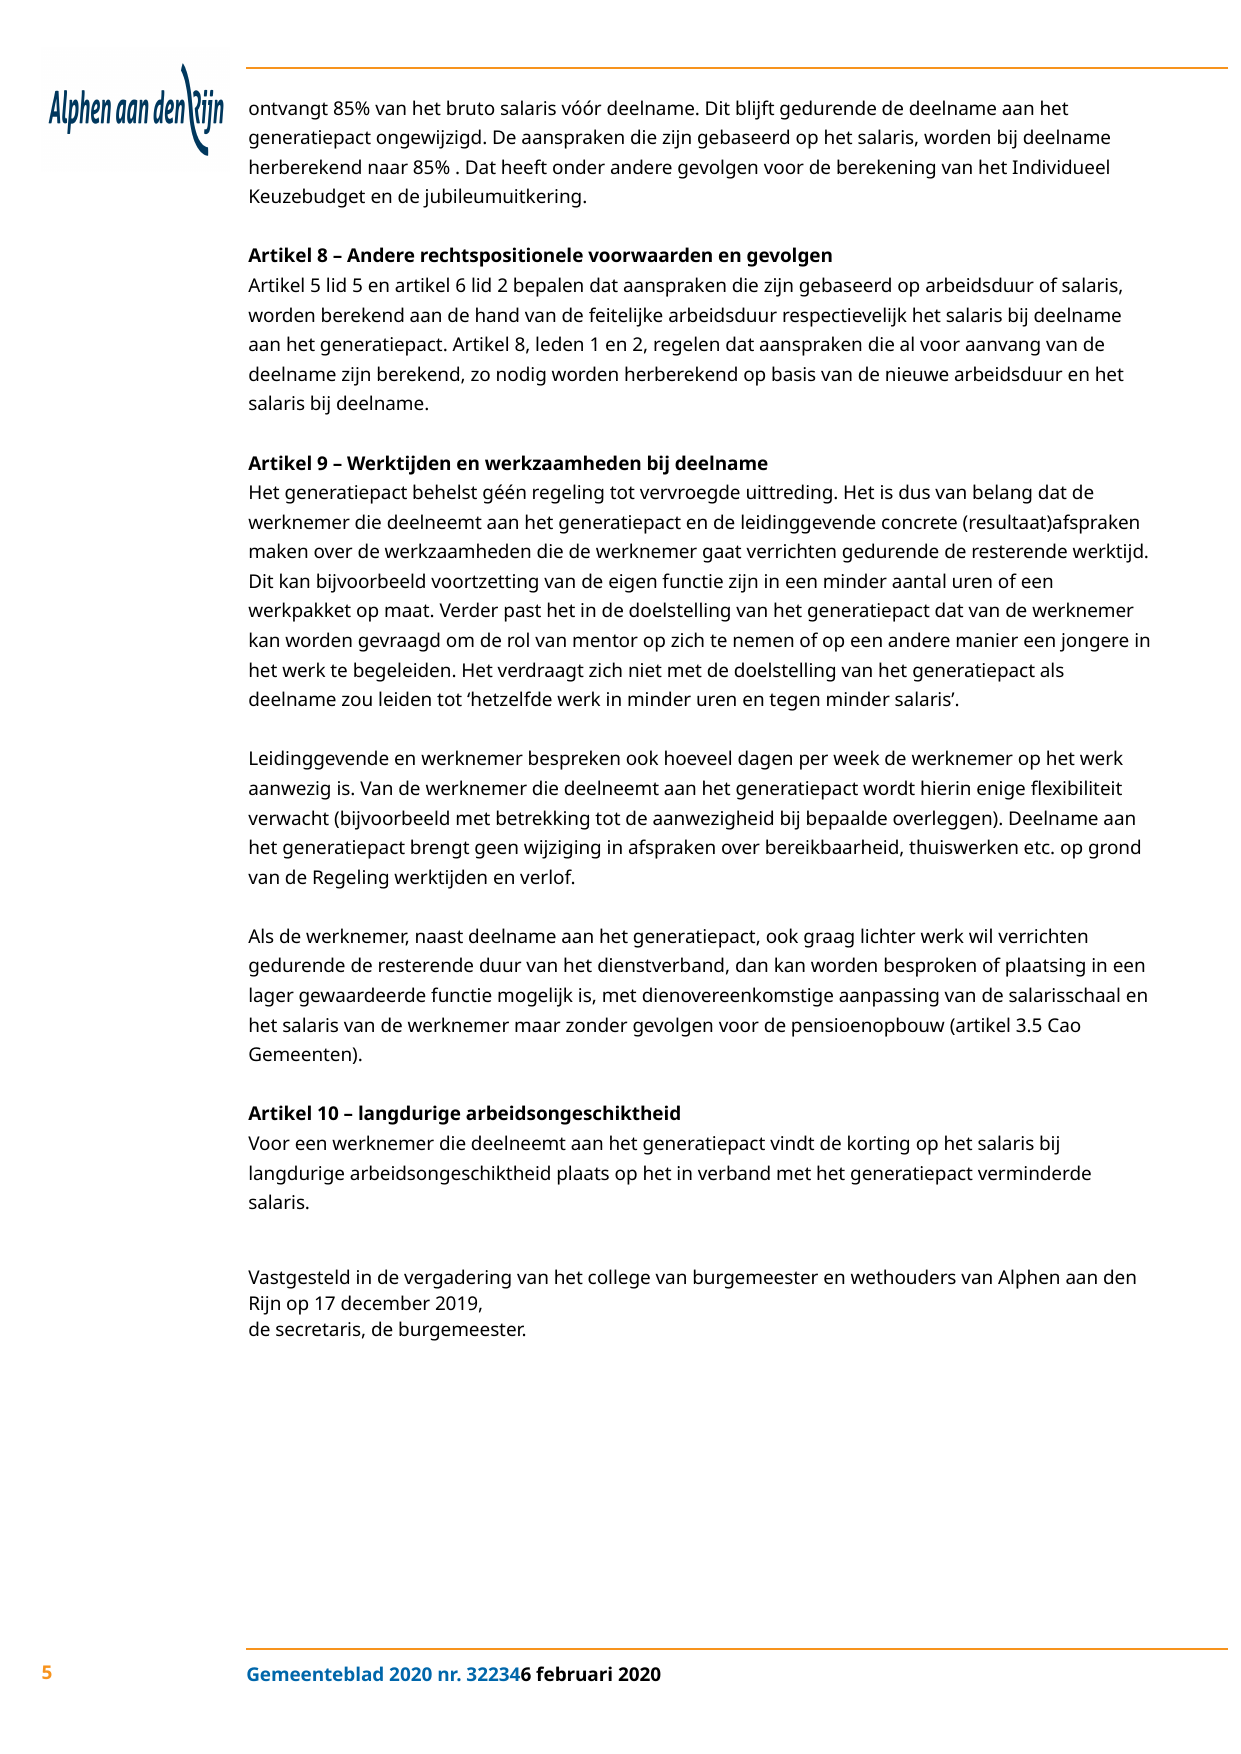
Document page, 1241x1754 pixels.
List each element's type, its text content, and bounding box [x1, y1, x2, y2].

text ontvangt 85% van het bruto salaris vóór deelname. Dit blijft gedurende de deelname aan het generatiepact ongewijzigd. De aanspraken die zijn gebaseerd op het salaris, worden bij deelname herberekend naar 85% . Dat heeft onder andere gevolgen voor de berekening van het Individueel Keuzebudget en de jubileumuitkering. [248, 95, 1152, 209]
text Het generatiepact behelst géén regeling tot vervroegde uittreding. Het is dus van belang dat de werknemer die deelneemt aan het generatiepact en de leidinggevende concrete (resultaat)afspraken maken over de werkzaamheden die de werknemer gaat verrichten gedurende de resterende werktijd. Dit kan bijvoorbeeld voortzetting van de eigen functie zijn in een minder aantal uren of een werkpakket op maat. Verder past het in de doelstelling van het generatiepact dat van de werknemer kan worden gevraagd om de rol van mentor op zich te nemen of op een andere manier een jongere in het werk te begeleiden. Het verdraagt zich niet met de doelstelling van het generatiepact als deelname zou leiden tot ‘hetzelfde werk in minder uren en tegen minder salaris’. [248, 479, 1152, 712]
picture [41, 47, 231, 172]
text Als de werknemer, naast deelname aan het generatiepact, ook graag lichter werk wil verrichten gedurende de resterende duur van het dienstverband, dan kan worden besproken of plaatsing in een lager gewaardeerde functie mogelijk is, met dienovereenkomstige aanpassing van de salarisschaal en het salaris van de werknemer maar zonder gevolgen voor de pensioenopbouw (artikel 3.5 Cao Gemeenten). [248, 923, 1152, 1067]
text Voor een werknemer die deelneemt aan het generatiepact vindt de korting op het salaris bij langdurige arbeidsongeschiktheid plaats op het in verband met het generatiepact verminderde salaris. [248, 1130, 1152, 1215]
text de secretaris, de burgemeester. [248, 1316, 1152, 1342]
text Artikel 5 lid 5 en artikel 6 lid 2 bepalen dat aanspraken die zijn gebaseerd op arbeidsduur of salaris, worden berekend aan de hand van de feitelijke arbeidsduur respectievelijk het salaris bij deelname aan het generatiepact. Artikel 8, leden 1 en 2, regelen dat aanspraken die al voor aanvang van de deelname zijn berekend, zo nodig worden herberekend op basis van de nieuwe arbeidsduur en het salaris bij deelname. [248, 272, 1152, 416]
text Artikel 8 – Andere rechtspositionele voorwaarden en gevolgen [248, 243, 1152, 268]
text Artikel 9 – Werktijden en werkzaamheden bij deelname [248, 450, 1152, 476]
text Vastgesteld in de vergadering van het college van burgemeester en wethouders van Alphen aan den Rijn op 17 december 2019, [248, 1264, 1152, 1316]
text Leidinggevende en werknemer bespreken ook hoeveel dagen per week de werknemer op het werk aanwezig is. Van de werknemer die deelneemt aan het generatiepact wordt hierin enige flexibiliteit verwacht (bijvoorbeeld met betrekking tot de aanwezigheid bij bepaalde overleggen). Deelname aan het generatiepact brengt geen wijziging in afspraken over bereikbaarheid, thuiswerken etc. op grond van de Regeling werktijden en verlof. [248, 746, 1152, 890]
text Artikel 10 – langdurige arbeidsongeschiktheid [248, 1101, 1152, 1126]
